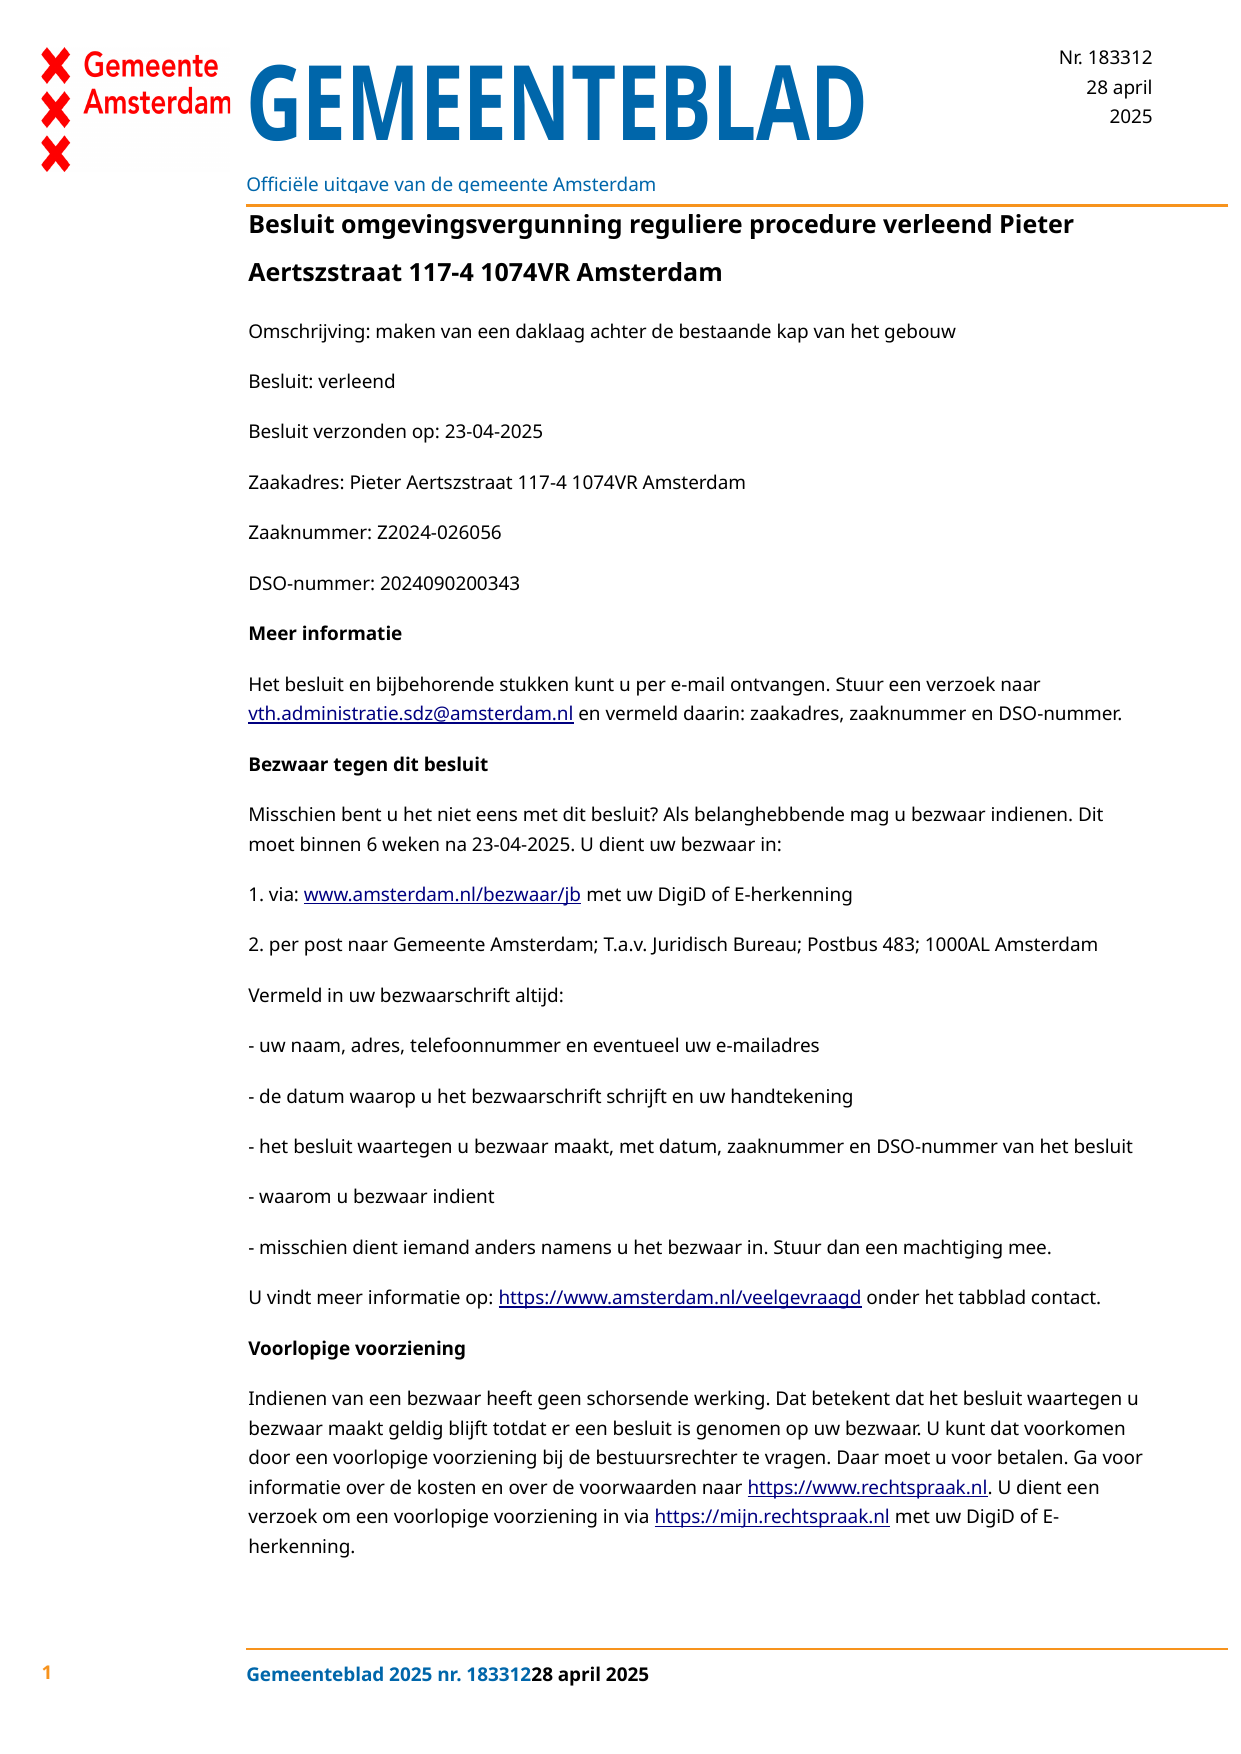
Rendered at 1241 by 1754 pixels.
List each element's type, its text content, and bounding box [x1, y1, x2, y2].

text Misschien bent u het niet eens met dit besluit? Als belanghebbende mag u bezwaar indienen. Dit moet binnen 6 weken na 23-04-2025. U dient uw bezwaar in: [248, 801, 1152, 857]
picture [41, 47, 231, 172]
text - de datum waarop u het bezwaarschrift schrijft en uw handtekening [248, 1083, 1152, 1109]
text Zaaknummer: Z2024-026056 [248, 519, 1152, 545]
text - het besluit waartegen u bezwaar maakt, met datum, zaaknummer en DSO-nummer van het besluit [248, 1133, 1152, 1159]
text Het besluit en bijbehorende stukken kunt u per e-mail ontvangen. Stuur een verzoek naar vth.administratie.sdz@amsterdam.nl en vermeld daarin: zaakadres, zaaknummer en DSO-nummer. [248, 671, 1152, 726]
text - uw naam, adres, telefoonnummer en eventueel uw e-mailadres [248, 1032, 1152, 1058]
text 2. per post naar Gemeente Amsterdam; T.a.v. Juridisch Bureau; Postbus 483; 1000AL Amsterdam [248, 932, 1152, 957]
text - waarom u bezwaar indient [248, 1184, 1152, 1209]
text - misschien dient iemand anders namens u het bezwaar in. Stuur dan een machtiging mee. [248, 1234, 1152, 1260]
text U vindt meer informatie op: https://www.amsterdam.nl/veelgevraagd onder het tabblad contact. [248, 1284, 1152, 1310]
text Bezwaar tegen dit besluit [248, 751, 1152, 777]
text Zaakadres: Pieter Aertszstraat 117-4 1074VR Amsterdam [248, 469, 1152, 495]
text Meer informatie [248, 620, 1152, 646]
text Besluit verzonden op: 23-04-2025 [248, 419, 1152, 444]
text Omschrijving: maken van een daklaag achter de bestaande kap van het gebouw [248, 318, 1152, 344]
text Voorlopige voorziening [248, 1335, 1152, 1361]
text Vermeld in uw bezwaarschrift altijd: [248, 982, 1152, 1008]
text DSO-nummer: 2024090200343 [248, 570, 1152, 596]
text Indienen van een bezwaar heeft geen schorsende werking. Dat betekent dat het besluit waartegen u bezwaar maakt geldig blijft totdat er een besluit is genomen op uw bezwaar. U kunt dat voorkomen door een voorlopige voorziening bij de bestuursrechter te vragen. Daar moet u voor betalen. Ga voor informatie over de kosten en over de voorwaarden naar https://www.rechtspraak.nl. U dient een verzoek om een voorlopige voorziening in via https://mijn.rechtspraak.nl met uw DigiD of E-herkenning. [248, 1385, 1152, 1559]
text 1. via: www.amsterdam.nl/bezwaar/jb met uw DigiD of E-herkenning [248, 881, 1152, 907]
text Besluit omgevingsvergunning reguliere procedure verleend Pieter Aertszstraat 117-4 1074VR Amsterdam [248, 207, 1152, 288]
text Besluit: verleend [248, 368, 1152, 394]
